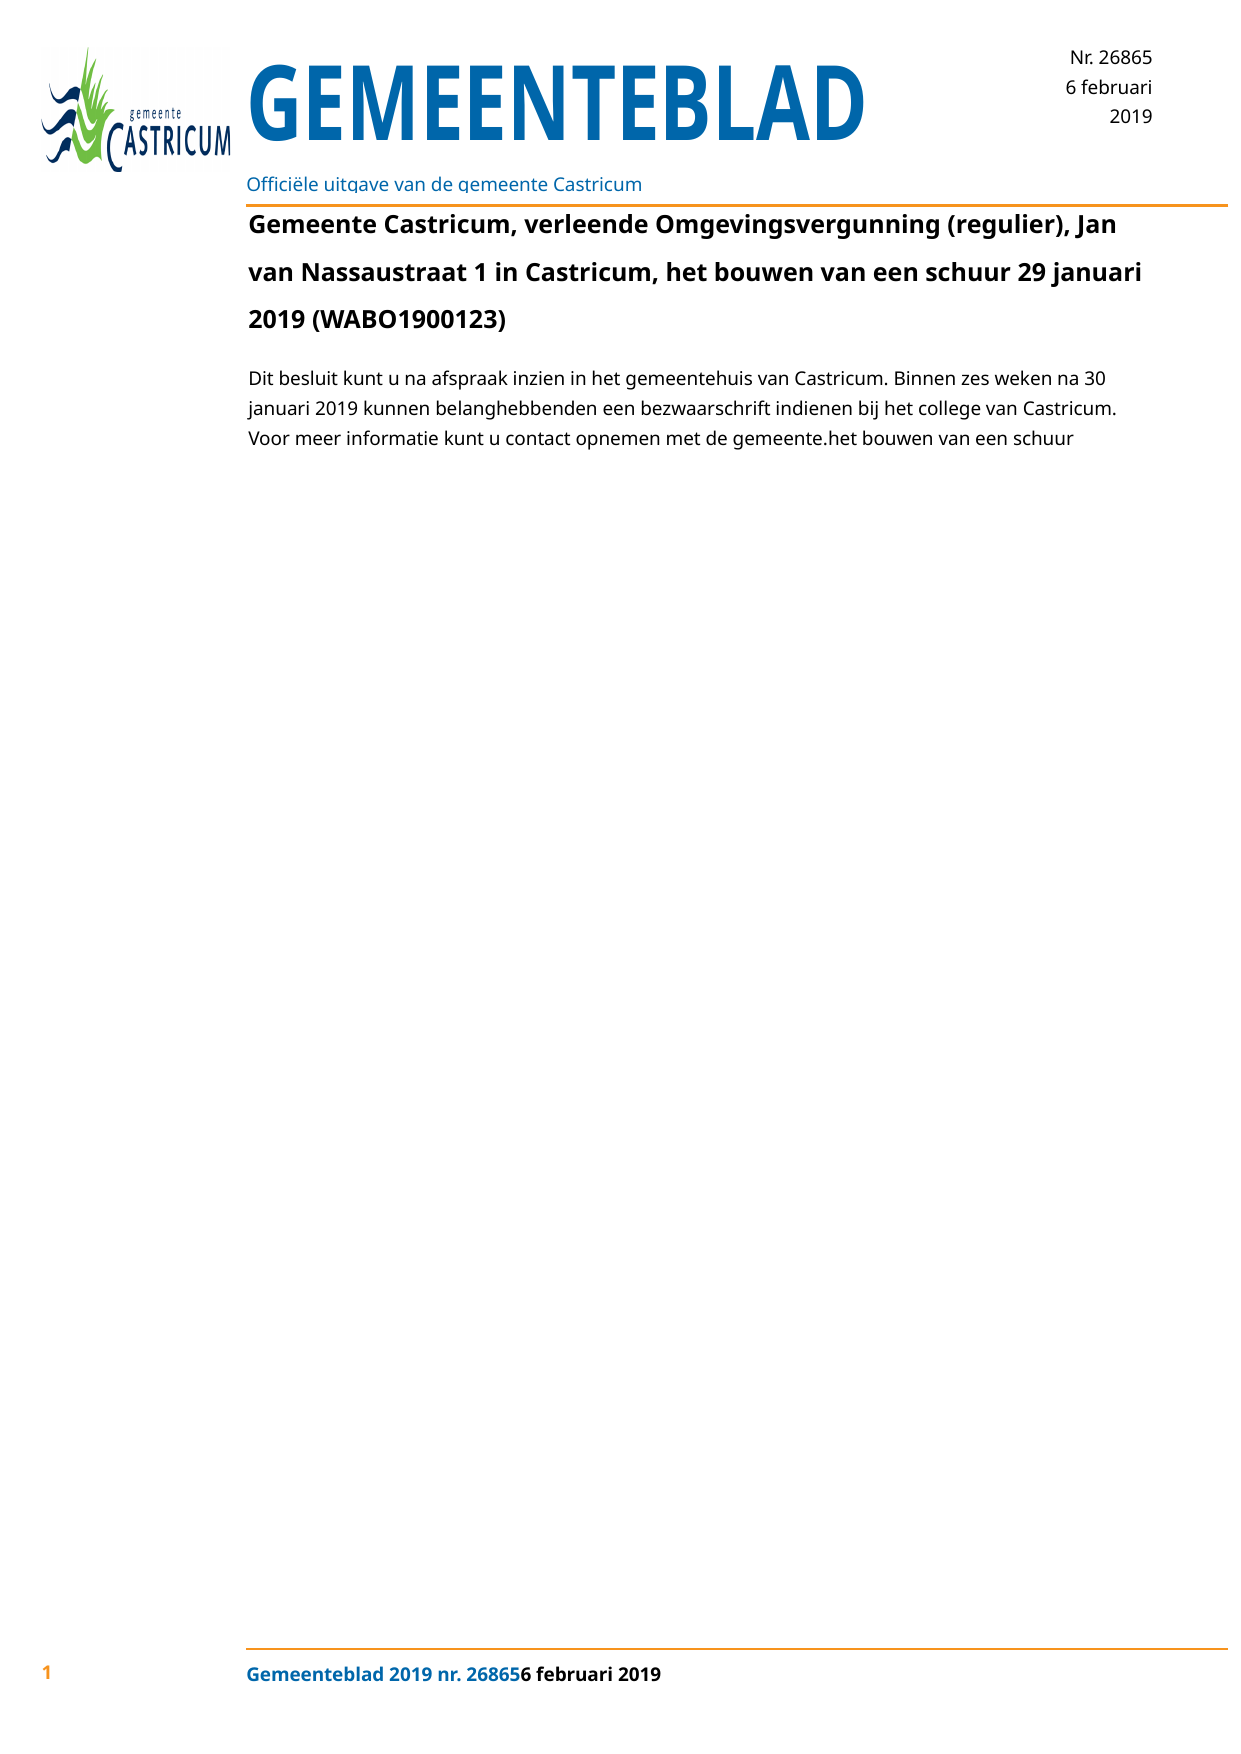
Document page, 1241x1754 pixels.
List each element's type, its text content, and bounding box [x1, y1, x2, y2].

text Gemeente Castricum, verleende Omgevingsvergunning (regulier), Jan van Nassaustraat 1 in Castricum, het bouwen van een schuur 29 januari 2019 (WABO1900123) [248, 207, 1152, 336]
picture [41, 47, 231, 172]
text Dit besluit kunt u na afspraak inzien in het gemeentehuis van Castricum. Binnen zes weken na 30 januari 2019 kunnen belanghebbenden een bezwaarschrift indienen bij het college van Castricum. Voor meer informatie kunt u contact opnemen met de gemeente.het bouwen van een schuur [248, 366, 1152, 450]
